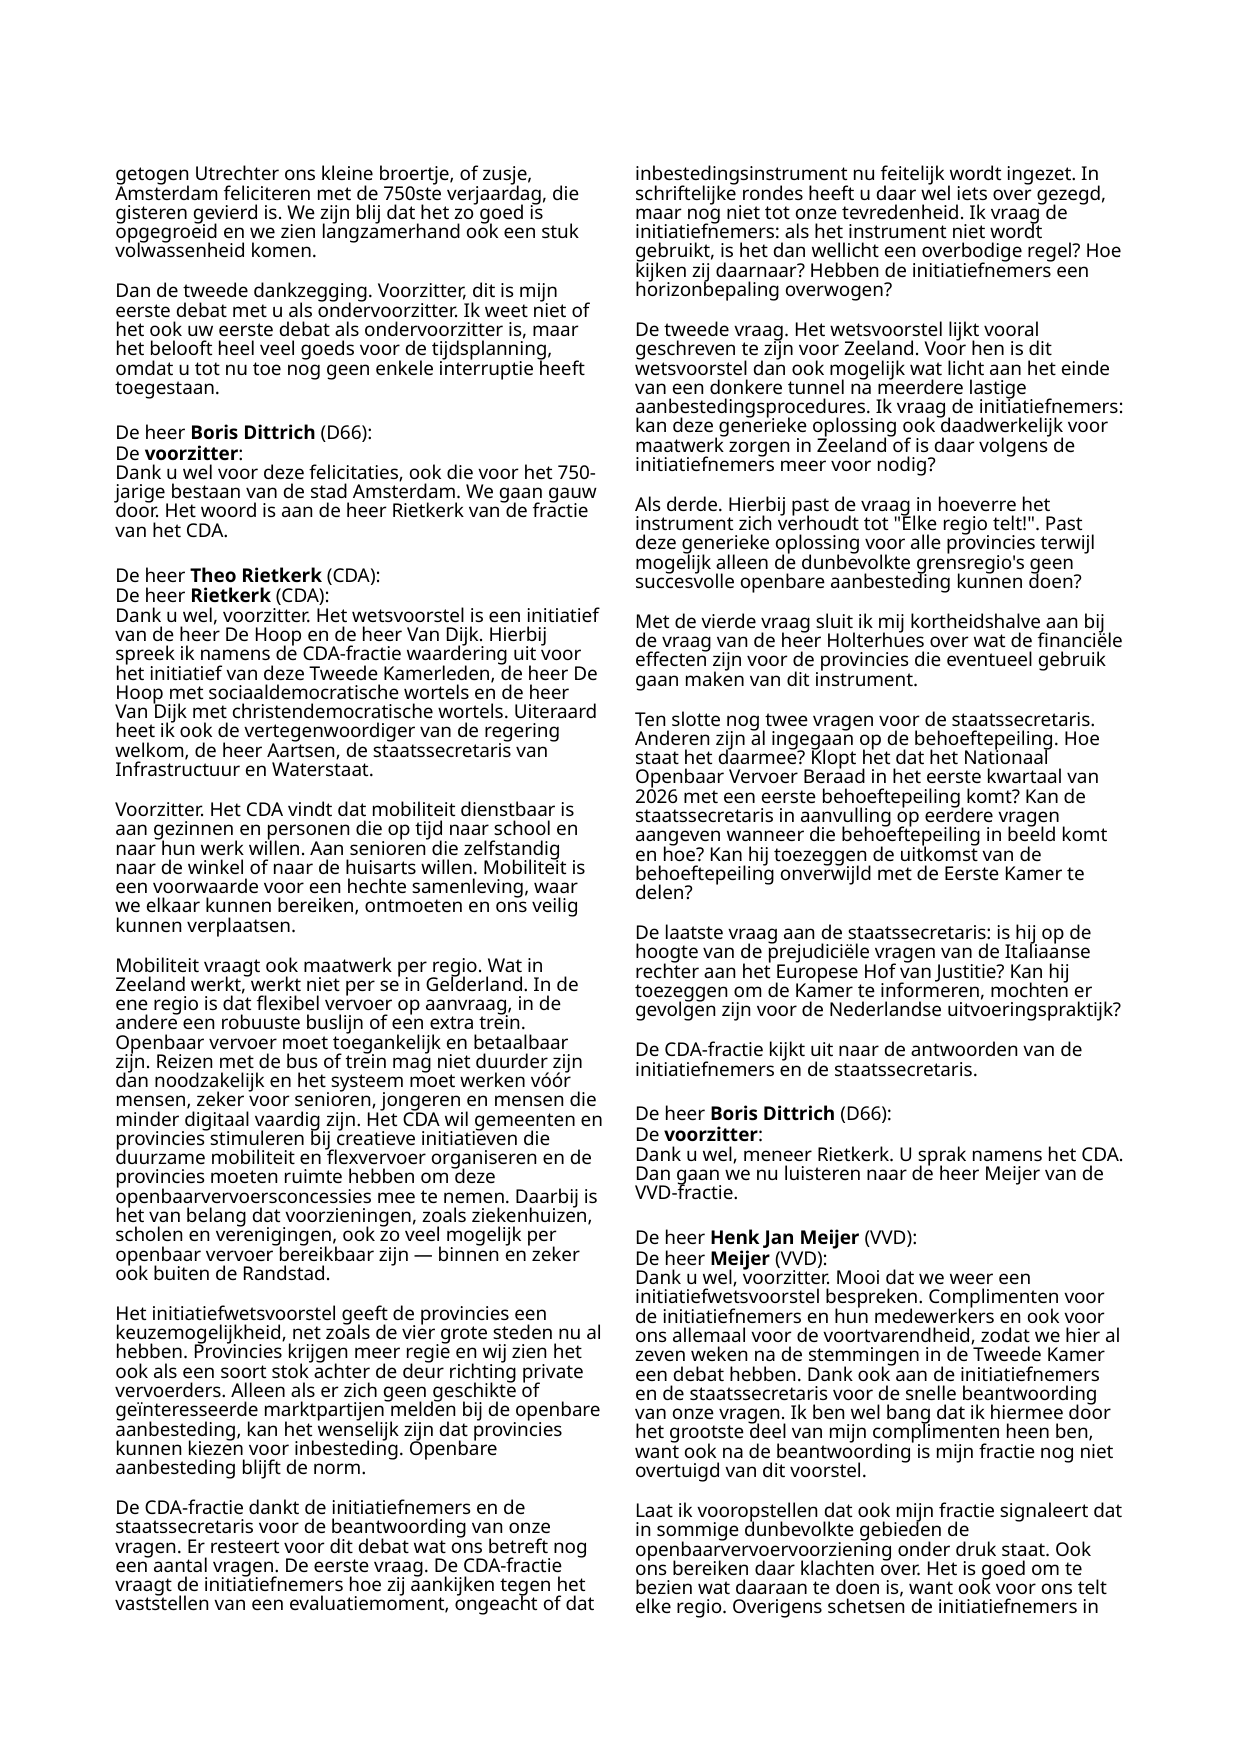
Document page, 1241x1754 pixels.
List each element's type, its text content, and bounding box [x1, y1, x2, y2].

text Ten slotte nog twee vragen voor de staatssecretaris. Anderen zijn al ingegaan op de behoeftepeiling. Hoe staat het daarmee? Klopt het dat het Nationaal Openbaar Vervoer Beraad in het eerste kwartaal van 2026 met een eerste behoeftepeiling komt? Kan de staatssecretaris in aanvulling op eerdere vragen aangeven wanneer die behoeftepeiling in beeld komt en hoe? Kan hij toezeggen de uitkomst van de behoeftepeiling onverwijld met de Eerste Kamer te delen? [635, 711, 1125, 903]
text De voorzitter: [115, 444, 605, 464]
text Laat ik vooropstellen dat ook mijn fractie signaleert dat in sommige dunbevolkte gebieden de openbaarvervoervoorziening onder druk staat. Ook ons bereiken daar klachten over. Het is goed om te bezien wat daaraan te doen is, want ook voor ons telt elke regio. Overigens schetsen de initiatiefnemers in [635, 1502, 1125, 1618]
text Mobiliteit vraagt ook maatwerk per regio. Wat in Zeeland werkt, werkt niet per se in Gelderland. In de ene regio is dat flexibel vervoer op aanvraag, in de andere een robuuste buslijn of een extra trein. Openbaar vervoer moet toegankelijk en betaalbaar zijn. Reizen met de bus of trein mag niet duurder zijn dan noodzakelijk en het systeem moet werken vóór mensen, zeker voor senioren, jongeren en mensen die minder digitaal vaardig zijn. Het CDA wil gemeenten en provincies stimuleren bij creatieve initiatieven die duurzame mobiliteit en flexvervoer organiseren en de provincies moeten ruimte hebben om deze openbaarvervoersconcessies mee te nemen. Daarbij is het van belang dat voorzieningen, zoals ziekenhuizen, scholen en verenigingen, ook zo veel mogelijk per openbaar vervoer bereikbaar zijn — binnen en zeker ook buiten de Randstad. [115, 957, 605, 1284]
text De CDA-fractie kijkt uit naar de antwoorden van de initiatiefnemers en de staatssecretaris. [635, 1041, 1125, 1080]
text Dank u wel voor deze felicitaties, ook die voor het 750-jarige bestaan van de stad Amsterdam. We gaan gauw door. Het woord is aan de heer Rietkerk van de fractie van het CDA. [115, 464, 605, 541]
text Voorzitter. Het CDA vindt dat mobiliteit dienstbaar is aan gezinnen en personen die op tijd naar school en naar hun werk willen. Aan senioren die zelfstandig naar de winkel of naar de huisarts willen. Mobiliteit is een voorwaarde voor een hechte samenleving, waar we elkaar kunnen bereiken, ontmoeten en ons veilig kunnen verplaatsen. [115, 801, 605, 936]
text Als derde. Hierbij past de vraag in hoeverre het instrument zich verhoudt tot "Elke regio telt!". Past deze generieke oplossing voor alle provincies terwijl mogelijk alleen de dunbevolkte grensregio's geen succesvolle openbare aanbesteding kunnen doen? [635, 496, 1125, 592]
text De heer Meijer (VVD): [635, 1250, 1125, 1269]
text De tweede vraag. Het wetsvoorstel lijkt vooral geschreven te zijn voor Zeeland. Voor hen is dit wetsvoorstel dan ook mogelijk wat licht aan het einde van een donkere tunnel na meerdere lastige aanbestedingsprocedures. Ik vraag de initiatiefnemers: kan deze generieke oplossing ook daadwerkelijk voor maatwerk zorgen in Zeeland of is daar volgens de initiatiefnemers meer voor nodig? [635, 321, 1125, 475]
text De laatste vraag aan de staatssecretaris: is hij op de hoogte van de prejudiciële vragen van de Italiaanse rechter aan het Europese Hof van Justitie? Kan hij toezeggen om de Kamer te informeren, mochten er gevolgen zijn voor de Nederlandse uitvoeringspraktijk? [635, 924, 1125, 1021]
text De heer Boris Dittrich (D66): [635, 1101, 1125, 1126]
text inbestedingsinstrument nu feitelijk wordt ingezet. In schriftelijke rondes heeft u daar wel iets over gezegd, maar nog niet tot onze tevredenheid. Ik vraag de initiatiefnemers: als het instrument niet wordt gebruikt, is het dan wellicht een overbodige regel? Hoe kijken zij daarnaar? Hebben de initiatiefnemers een horizonbepaling overwogen? [635, 165, 1125, 300]
text Met de vierde vraag sluit ik mij kortheidshalve aan bij de vraag van de heer Holterhues over wat de financiële effecten zijn voor de provincies die eventueel gebruik gaan maken van dit instrument. [635, 613, 1125, 690]
text De voorzitter: [635, 1126, 1125, 1146]
text Het initiatiefwetsvoorstel geeft de provincies een keuzemogelijkheid, net zoals de vier grote steden nu al hebben. Provincies krijgen meer regie en wij zien het ook als een soort stok achter de deur richting private vervoerders. Alleen als er zich geen geschikte of geïnteresseerde marktpartijen melden bij de openbare aanbesteding, kan het wenselijk zijn dat provincies kunnen kiezen voor inbesteding. Openbare aanbesteding blijft de norm. [115, 1305, 605, 1478]
text getogen Utrechter ons kleine broertje, of zusje, Amsterdam feliciteren met de 750ste verjaardag, die gisteren gevierd is. We zijn blij dat het zo goed is opgegroeid en we zien langzamerhand ook een stuk volwassenheid komen. [115, 165, 605, 262]
text De heer Henk Jan Meijer (VVD): [635, 1224, 1125, 1250]
text Dank u wel, voorzitter. Het wetsvoorstel is een initiatief van de heer De Hoop en de heer Van Dijk. Hierbij spreek ik namens de CDA-fractie waardering uit voor het initiatief van deze Tweede Kamerleden, de heer De Hoop met sociaaldemocratische wortels en de heer Van Dijk met christendemocratische wortels. Uiteraard heet ik ook de vertegenwoordiger van de regering welkom, de heer Aartsen, de staatssecretaris van Infrastructuur en Waterstaat. [115, 607, 605, 780]
text De heer Boris Dittrich (D66): [115, 419, 605, 444]
text Dank u wel, voorzitter. Mooi dat we weer een initiatiefwetsvoorstel bespreken. Complimenten voor de initiatiefnemers en hun medewerkers en ook voor ons allemaal voor de voortvarendheid, zodat we hier al zeven weken na de stemmingen in de Tweede Kamer een debat hebben. Dank ook aan de initiatiefnemers en de staatssecretaris voor de snelle beantwoording van onze vragen. Ik ben wel bang dat ik hiermee door het grootste deel van mijn complimenten heen ben, want ook na de beantwoording is mijn fractie nog niet overtuigd van dit voorstel. [635, 1269, 1125, 1481]
text De CDA-fractie dankt de initiatiefnemers en de staatssecretaris voor de beantwoording van onze vragen. Er resteert voor dit debat wat ons betreft nog een aantal vragen. De eerste vraag. De CDA-fractie vraagt de initiatiefnemers hoe zij aankijken tegen het vaststellen van een evaluatiemoment, ongeacht of dat [115, 1499, 605, 1615]
text De heer Rietkerk (CDA): [115, 587, 605, 607]
text Dan de tweede dankzegging. Voorzitter, dit is mijn eerste debat met u als ondervoorzitter. Ik weet niet of het ook uw eerste debat als ondervoorzitter is, maar het belooft heel veel goeds voor de tijdsplanning, omdat u tot nu toe nog geen enkele interruptie heeft toegestaan. [115, 282, 605, 398]
text De heer Theo Rietkerk (CDA): [115, 562, 605, 587]
text Dank u wel, meneer Rietkerk. U sprak namens het CDA. Dan gaan we nu luisteren naar de heer Meijer van de VVD-fractie. [635, 1146, 1125, 1203]
